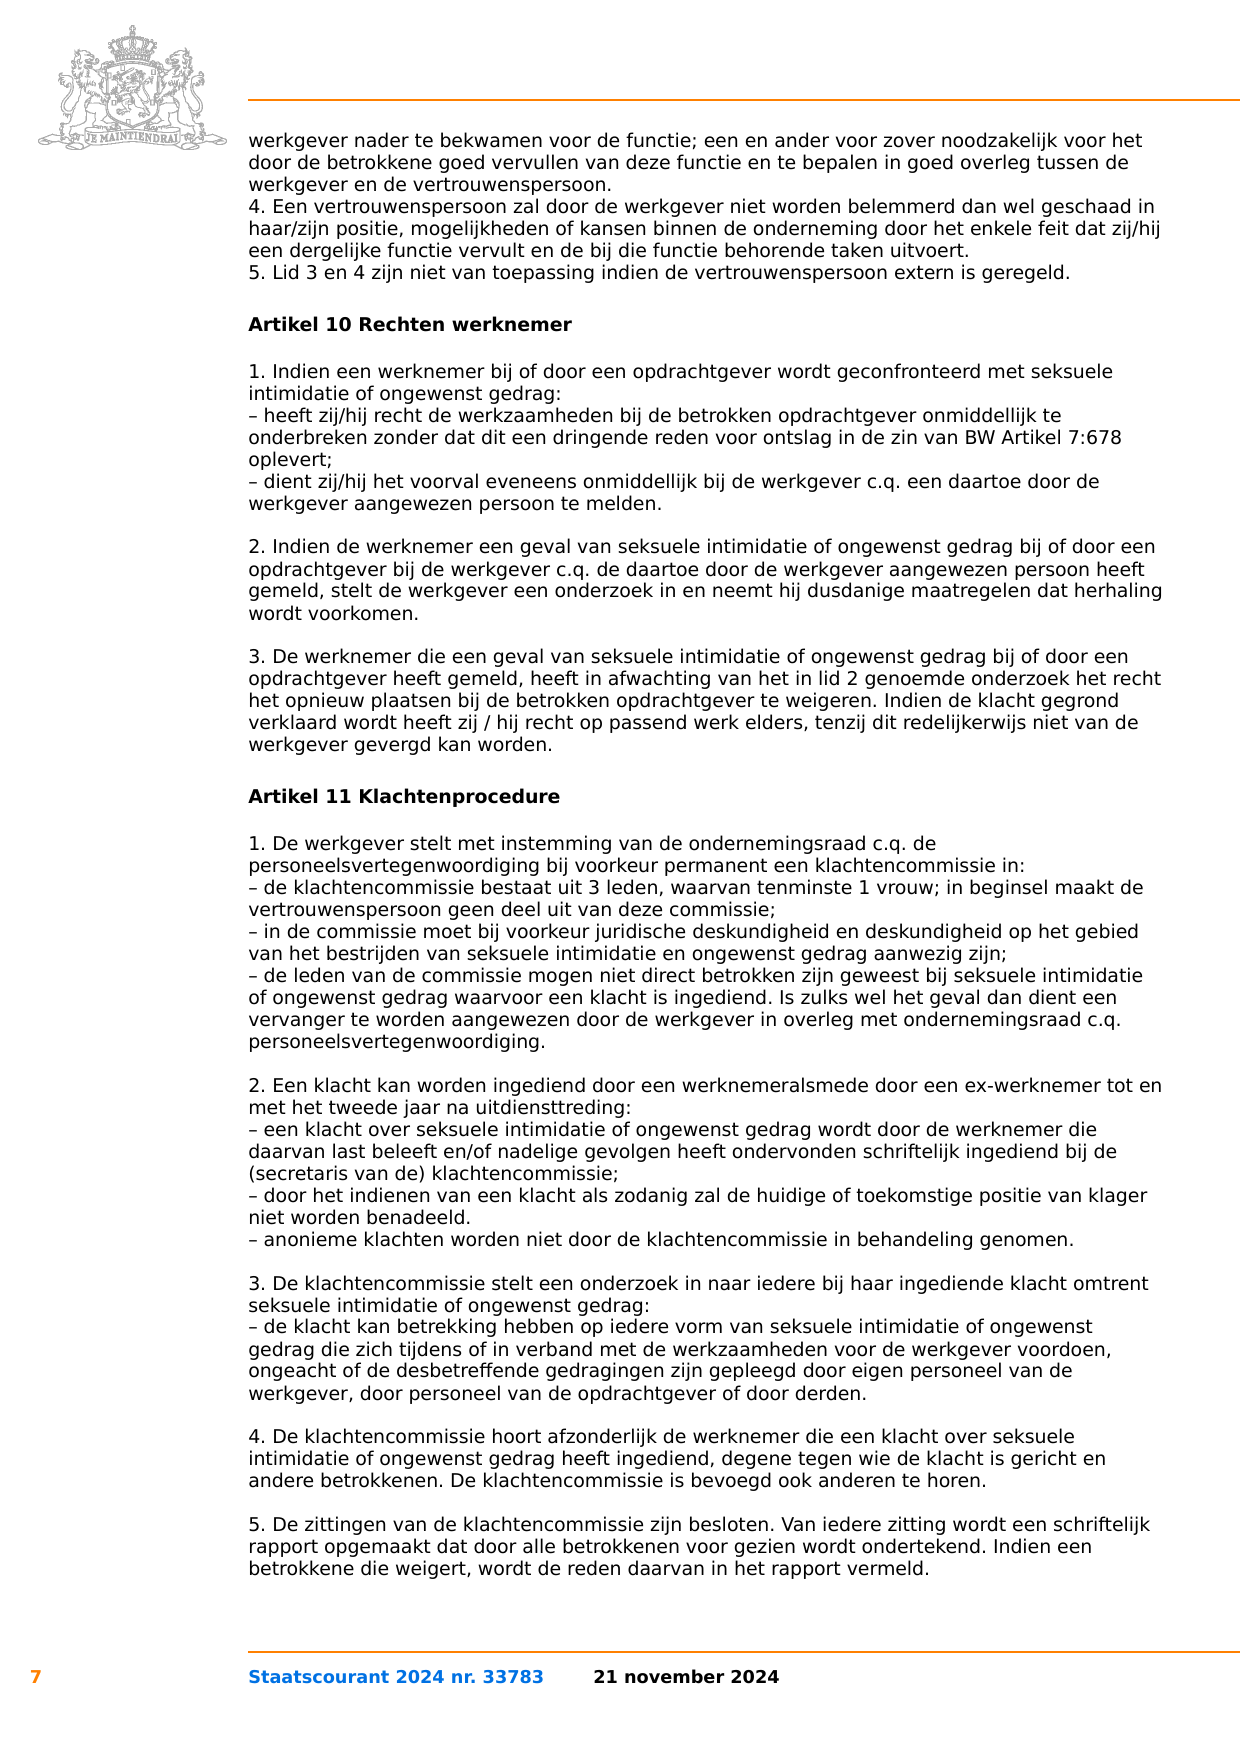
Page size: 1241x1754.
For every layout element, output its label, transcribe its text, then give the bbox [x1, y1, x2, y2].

text – heeft zij/hij recht de werkzaamheden bij de betrokken opdrachtgever onmiddellijk te onderbreken zonder dat dit een dringende reden voor ontslag in de zin van BW Artikel 7:678 oplevert; [248, 405, 1163, 471]
text 2. Indien de werknemer een geval van seksuele intimidatie of ongewenst gedrag bij of door een opdrachtgever bij de werkgever c.q. de daartoe door de werkgever aangewezen persoon heeft gemeld, stelt de werkgever een onderzoek in en neemt hij dusdanige maatregelen dat herhaling wordt voorkomen. [248, 536, 1163, 624]
text – de klachtencommissie bestaat uit 3 leden, waarvan tenminste 1 vrouw; in beginsel maakt de vertrouwenspersoon geen deel uit van deze commissie; [248, 877, 1163, 921]
text 1. De werkgever stelt met instemming van de ondernemingsraad c.q. de personeelsvertegenwoordiging bij voorkeur permanent een klachtencommissie in: [248, 833, 1163, 877]
picture [38, 25, 227, 150]
text – door het indienen van een klacht als zodanig zal de huidige of toekomstige positie van klager niet worden benadeeld. [248, 1185, 1163, 1229]
text – een klacht over seksuele intimidatie of ongewenst gedrag wordt door de werknemer die daarvan last beleeft en/of nadelige gevolgen heeft ondervonden schriftelijk ingediend bij de (secretaris van de) klachtencommissie; [248, 1119, 1163, 1185]
text – in de commissie moet bij voorkeur juridische deskundigheid en deskundigheid op het gebied van het bestrijden van seksuele intimidatie en ongewenst gedrag aanwezig zijn; [248, 921, 1163, 965]
text – de leden van de commissie mogen niet direct betrokken zijn geweest bij seksuele intimidatie of ongewenst gedrag waarvoor een klacht is ingediend. Is zulks wel het geval dan dient een vervanger te worden aangewezen door de werkgever in overleg met ondernemingsraad c.q. personeelsvertegenwoordiging. [248, 965, 1163, 1053]
text 4. De klachtencommissie hoort afzonderlijk de werknemer die een klacht over seksuele intimidatie of ongewenst gedrag heeft ingediend, degene tegen wie de klacht is gericht en andere betrokkenen. De klachtencommissie is bevoegd ook anderen te horen. [248, 1426, 1163, 1492]
text – anonieme klachten worden niet door de klachtencommissie in behandeling genomen. [248, 1229, 1163, 1251]
subtitle Artikel 10 Rechten werknemer [248, 314, 1163, 336]
text 3. De klachtencommissie stelt een onderzoek in naar iedere bij haar ingediende klacht omtrent seksuele intimidatie of ongewenst gedrag: [248, 1272, 1163, 1316]
text 4. Een vertrouwenspersoon zal door de werkgever niet worden belemmerd dan wel geschaad in haar/zijn positie, mogelijkheden of kansen binnen de onderneming door het enkele feit dat zij/hij een dergelijke functie vervult en de bij die functie behorende taken uitvoert. [248, 196, 1163, 262]
subtitle Artikel 11 Klachtenprocedure [248, 786, 1163, 808]
text – dient zij/hij het voorval eveneens onmiddellijk bij de werkgever c.q. een daartoe door de werkgever aangewezen persoon te melden. [248, 471, 1163, 514]
text – de klacht kan betrekking hebben op iedere vorm van seksuele intimidatie of ongewenst gedrag die zich tijdens of in verband met de werkzaamheden voor de werkgever voordoen, ongeacht of de desbetreffende gedragingen zijn gepleegd door eigen personeel van de werkgever, door personeel van de opdrachtgever of door derden. [248, 1316, 1163, 1404]
text 3. De werknemer die een geval van seksuele intimidatie of ongewenst gedrag bij of door een opdrachtgever heeft gemeld, heeft in afwachting van het in lid 2 genoemde onderzoek het recht het opnieuw plaatsen bij de betrokken opdrachtgever te weigeren. Indien de klacht gegrond verklaard wordt heeft zij / hij recht op passend werk elders, tenzij dit redelijkerwijs niet van de werkgever gevergd kan worden. [248, 646, 1163, 756]
text 5. Lid 3 en 4 zijn niet van toepassing indien de vertrouwenspersoon extern is geregeld. [248, 262, 1163, 284]
text 1. Indien een werknemer bij of door een opdrachtgever wordt geconfronteerd met seksuele intimidatie of ongewenst gedrag: [248, 361, 1163, 405]
text werkgever nader te bekwamen voor de functie; een en ander voor zover noodzakelijk voor het door de betrokkene goed vervullen van deze functie en te bepalen in goed overleg tussen de werkgever en de vertrouwenspersoon. [248, 130, 1163, 196]
text 5. De zittingen van de klachtencommissie zijn besloten. Van iedere zitting wordt een schriftelijk rapport opgemaakt dat door alle betrokkenen voor gezien wordt ondertekend. Indien een betrokkene die weigert, wordt de reden daarvan in het rapport vermeld. [248, 1514, 1163, 1580]
text 2. Een klacht kan worden ingediend door een werknemeralsmede door een ex-werknemer tot en met het tweede jaar na uitdiensttreding: [248, 1075, 1163, 1119]
